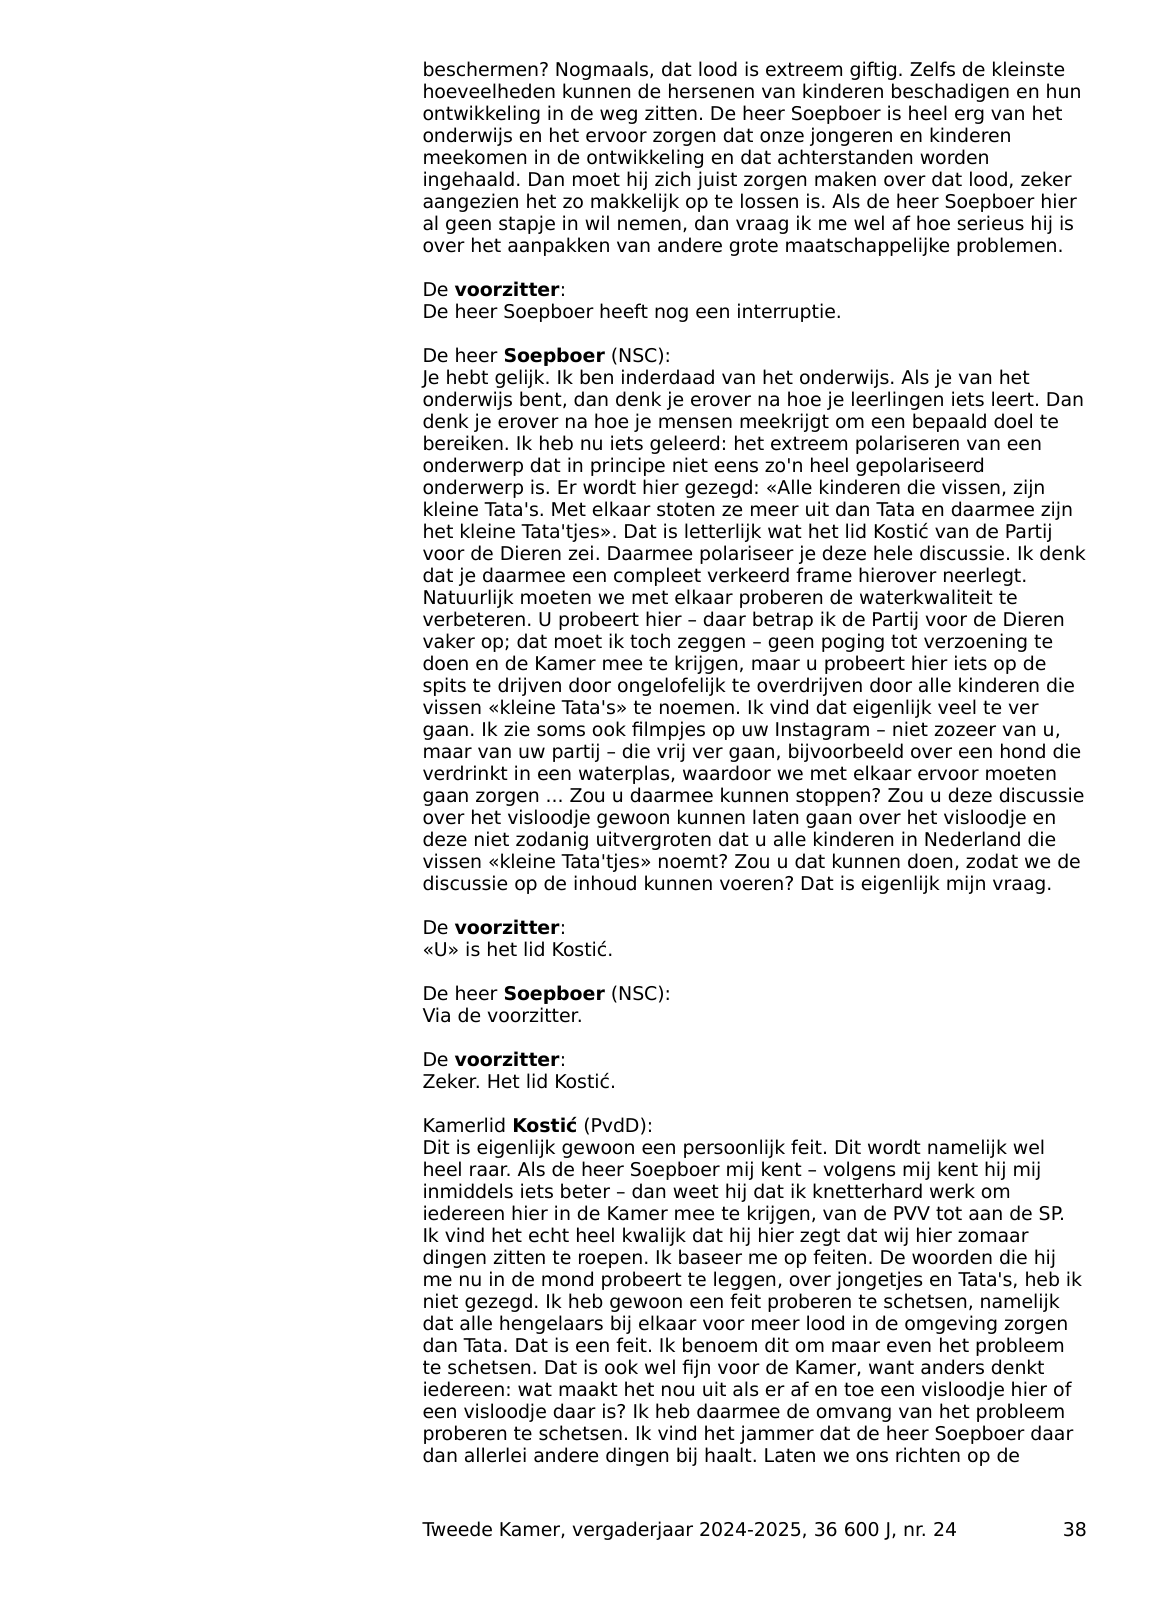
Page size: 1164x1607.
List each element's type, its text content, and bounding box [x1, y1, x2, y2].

text Dit is eigenlijk gewoon een persoonlijk feit. Dit wordt namelijk wel heel raar. Als de heer Soepboer mij kent – volgens mij kent hij mij inmiddels iets beter – dan weet hij dat ik knetterhard werk om iedereen hier in de Kamer mee te krijgen, van de PVV tot aan de SP. Ik vind het echt heel kwalijk dat hij hier zegt dat wij hier zomaar dingen zitten te roepen. Ik baseer me op feiten. De woorden die hij me nu in de mond probeert te leggen, over jongetjes en Tata's, heb ik niet gezegd. Ik heb gewoon een feit proberen te schetsen, namelijk dat alle hengelaars bij elkaar voor meer lood in de omgeving zorgen dan Tata. Dat is een feit. Ik benoem dit om maar even het probleem te schetsen. Dat is ook wel fijn voor de Kamer, want anders denkt iedereen: wat maakt het nou uit als er af en toe een visloodje hier of een visloodje daar is? Ik heb daarmee de omvang van het probleem proberen te schetsen. Ik vind het jammer dat de heer Soepboer daar dan allerlei andere dingen bij haalt. Laten we ons richten op de [422, 1137, 1087, 1467]
text De voorzitter: [422, 917, 1087, 939]
text Kamerlid Kostić (PvdD): [422, 1115, 1087, 1137]
text De heer Soepboer (NSC): [422, 345, 1087, 367]
text «U» is het lid Kostić. [422, 939, 1087, 961]
text De heer Soepboer (NSC): [422, 983, 1087, 1005]
text beschermen? Nogmaals, dat lood is extreem giftig. Zelfs de kleinste hoeveelheden kunnen de hersenen van kinderen beschadigen en hun ontwikkeling in de weg zitten. De heer Soepboer is heel erg van het onderwijs en het ervoor zorgen dat onze jongeren en kinderen meekomen in de ontwikkeling en dat achterstanden worden ingehaald. Dan moet hij zich juist zorgen maken over dat lood, zeker aangezien het zo makkelijk op te lossen is. Als de heer Soepboer hier al geen stapje in wil nemen, dan vraag ik me wel af hoe serieus hij is over het aanpakken van andere grote maatschappelijke problemen. [422, 59, 1087, 257]
text De heer Soepboer heeft nog een interruptie. [422, 301, 1087, 323]
text De voorzitter: [422, 279, 1087, 301]
text De voorzitter: [422, 1049, 1087, 1071]
text Via de voorzitter. [422, 1005, 1087, 1027]
text Je hebt gelijk. Ik ben inderdaad van het onderwijs. Als je van het onderwijs bent, dan denk je erover na hoe je leerlingen iets leert. Dan denk je erover na hoe je mensen meekrijgt om een bepaald doel te bereiken. Ik heb nu iets geleerd: het extreem polariseren van een onderwerp dat in principe niet eens zo'n heel gepolariseerd onderwerp is. Er wordt hier gezegd: «Alle kinderen die vissen, zijn kleine Tata's. Met elkaar stoten ze meer uit dan Tata en daarmee zijn het kleine Tata'tjes». Dat is letterlijk wat het lid Kostić van de Partij voor de Dieren zei. Daarmee polariseer je deze hele discussie. Ik denk dat je daarmee een compleet verkeerd frame hierover neerlegt. Natuurlijk moeten we met elkaar proberen de waterkwaliteit te verbeteren. U probeert hier – daar betrap ik de Partij voor de Dieren vaker op; dat moet ik toch zeggen – geen poging tot verzoening te doen en de Kamer mee te krijgen, maar u probeert hier iets op de spits te drijven door ongelofelijk te overdrijven door alle kinderen die vissen «kleine Tata's» te noemen. Ik vind dat eigenlijk veel te ver gaan. Ik zie soms ook filmpjes op uw Instagram – niet zozeer van u, maar van uw partij – die vrij ver gaan, bijvoorbeeld over een hond die verdrinkt in een waterplas, waardoor we met elkaar ervoor moeten gaan zorgen ... Zou u daarmee kunnen stoppen? Zou u deze discussie over het visloodje gewoon kunnen laten gaan over het visloodje en deze niet zodanig uitvergroten dat u alle kinderen in Nederland die vissen «kleine Tata'tjes» noemt? Zou u dat kunnen doen, zodat we de discussie op de inhoud kunnen voeren? Dat is eigenlijk mijn vraag. [422, 367, 1087, 895]
text Zeker. Het lid Kostić. [422, 1071, 1087, 1093]
